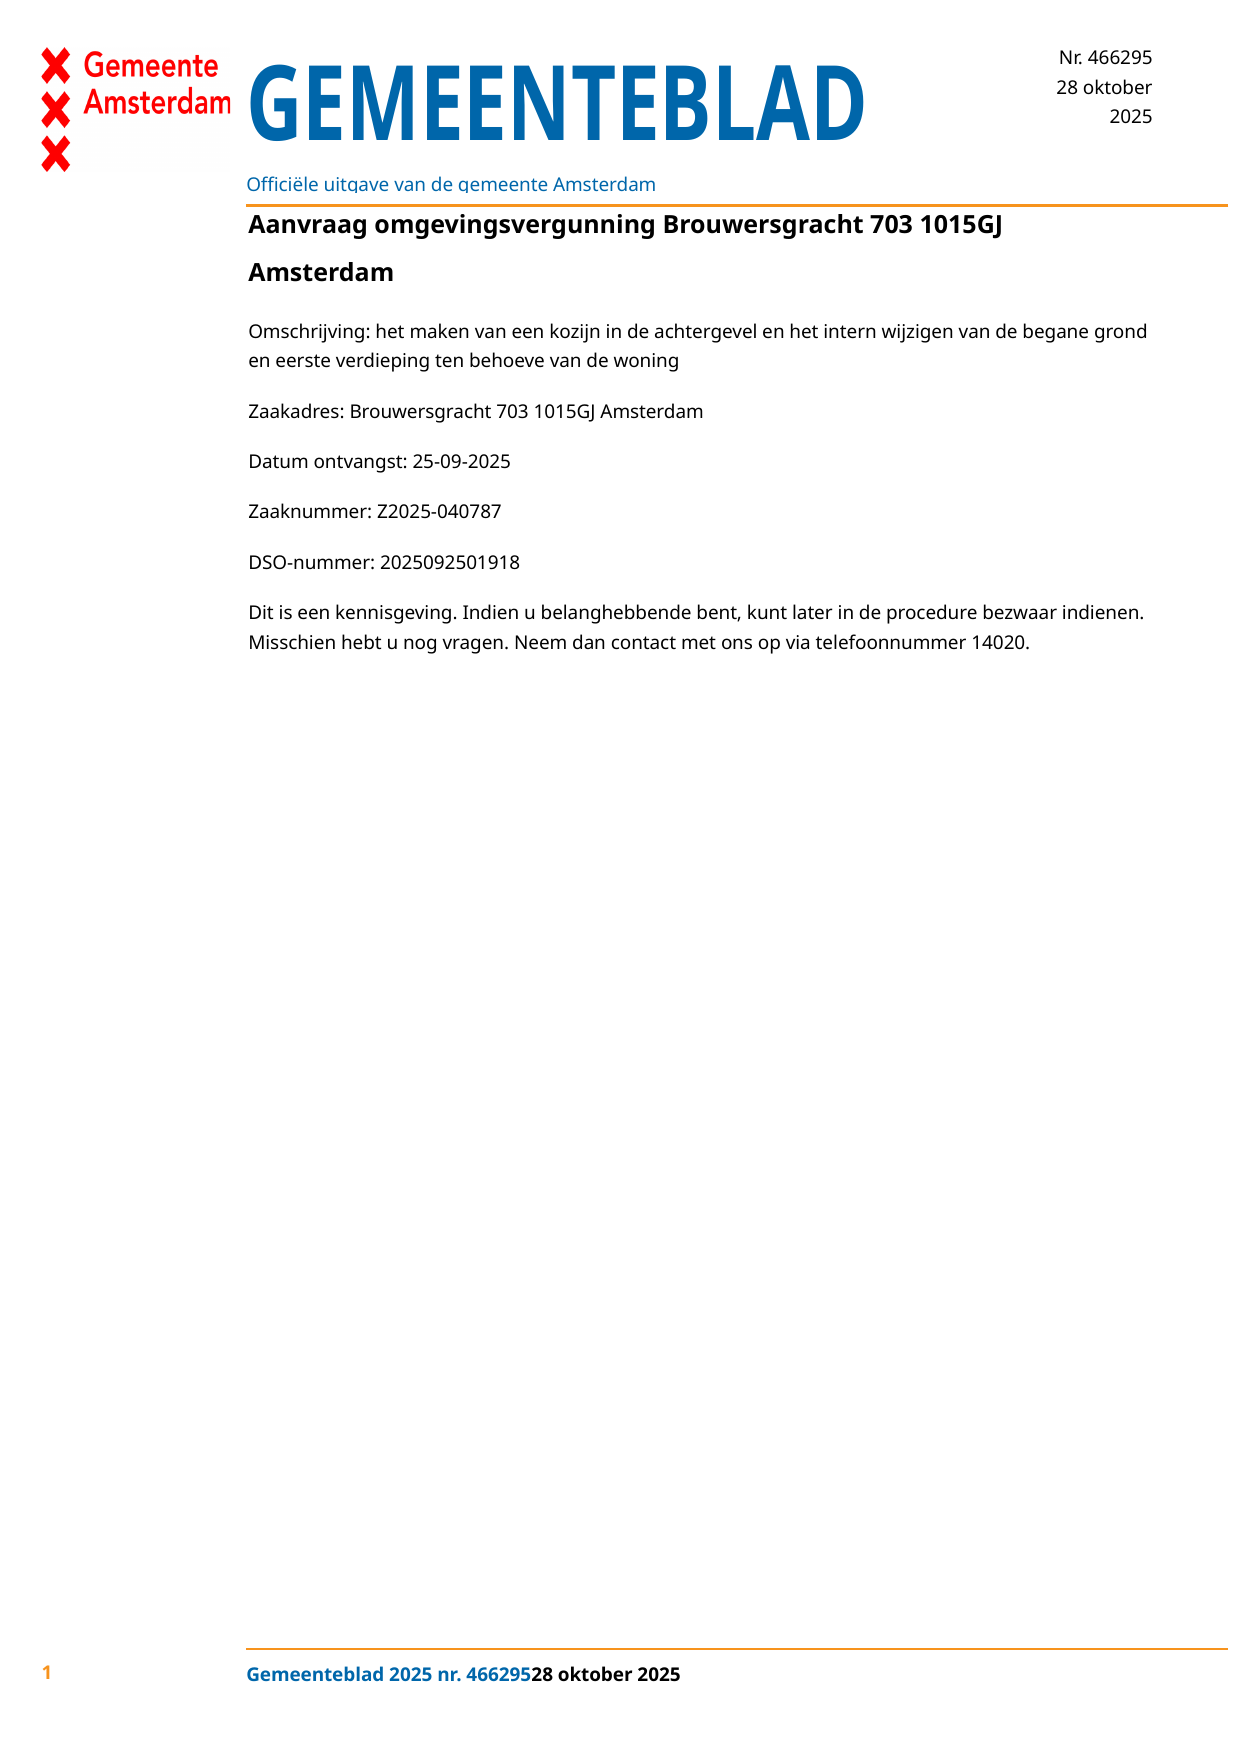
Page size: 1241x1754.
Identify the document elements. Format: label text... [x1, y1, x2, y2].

text Zaaknummer: Z2025-040787 [248, 499, 1152, 524]
picture [41, 47, 231, 172]
text Dit is een kennisgeving. Indien u belanghebbende bent, kunt later in de procedure bezwaar indienen. Misschien hebt u nog vragen. Neem dan contact met ons op via telefoonnummer 14020. [248, 599, 1152, 655]
text DSO-nummer: 2025092501918 [248, 549, 1152, 575]
text Datum ontvangst: 25-09-2025 [248, 448, 1152, 474]
text Zaakadres: Brouwersgracht 703 1015GJ Amsterdam [248, 398, 1152, 424]
text Omschrijving: het maken van een kozijn in de achtergevel en het intern wijzigen van de begane grond en eerste verdieping ten behoeve van de woning [248, 318, 1152, 373]
text Aanvraag omgevingsvergunning Brouwersgracht 703 1015GJ Amsterdam [248, 207, 1152, 288]
